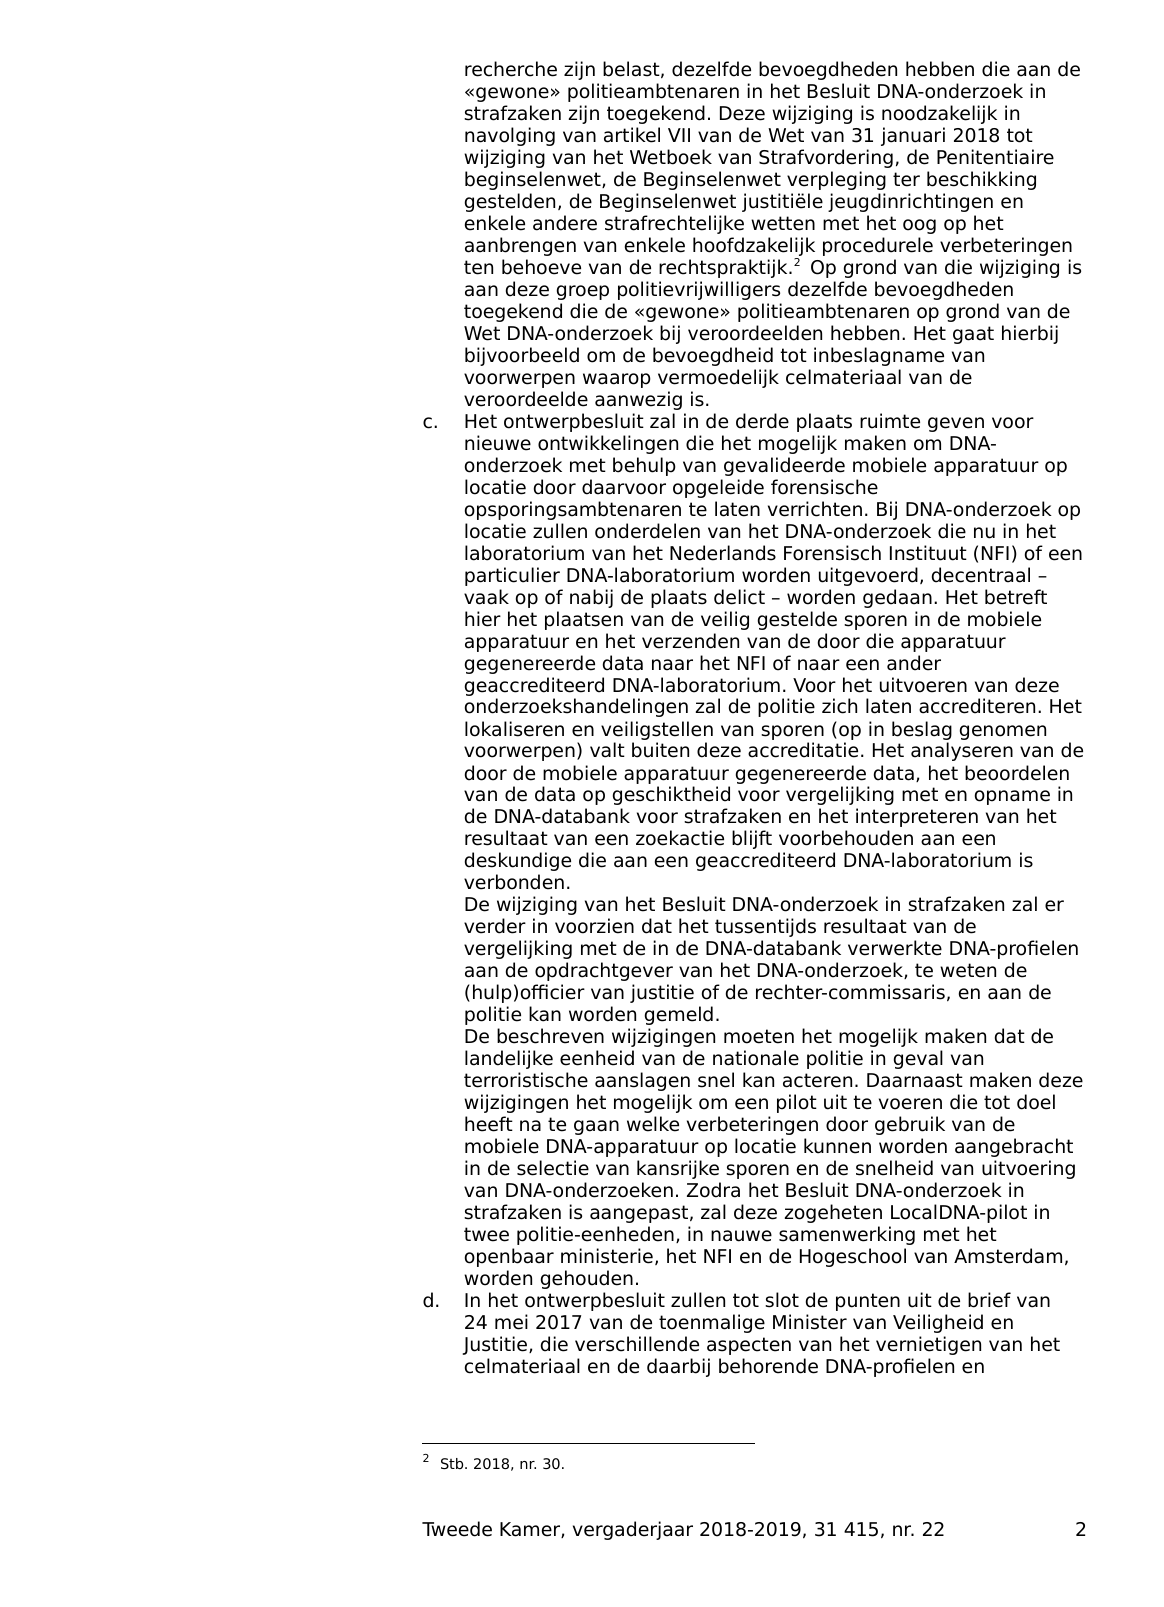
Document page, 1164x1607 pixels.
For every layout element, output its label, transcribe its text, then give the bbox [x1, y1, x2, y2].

text c. Het ontwerpbesluit zal in de derde plaats ruimte geven voor nieuwe ontwikkelingen die het mogelijk maken om DNA-onderzoek met behulp van gevalideerde mobiele apparatuur op locatie door daarvoor opgeleide forensische opsporingsambtenaren te laten verrichten. Bij DNA-onderzoek op locatie zullen onderdelen van het DNA-onderzoek die nu in het laboratorium van het Nederlands Forensisch Instituut (NFI) of een particulier DNA-laboratorium worden uitgevoerd, decentraal – vaak op of nabij de plaats delict – worden gedaan. Het betreft hier het plaatsen van de veilig gestelde sporen in de mobiele apparatuur en het verzenden van de door die apparatuur gegenereerde data naar het NFI of naar een ander geaccrediteerd DNA-laboratorium. Voor het uitvoeren van deze onderzoekshandelingen zal de politie zich laten accrediteren. Het lokaliseren en veiligstellen van sporen (op in beslag genomen voorwerpen) valt buiten deze accreditatie. Het analyseren van de door de mobiele apparatuur gegenereerde data, het beoordelen van de data op geschiktheid voor vergelijking met en opname in de DNA-databank voor strafzaken en het interpreteren van het resultaat van een zoekactie blijft voorbehouden aan een deskundige die aan een geaccrediteerd DNA-laboratorium is verbonden. [422, 411, 1087, 894]
text d. In het ontwerpbesluit zullen tot slot de punten uit de brief van 24 mei 2017 van de toenmalige Minister van Veiligheid en Justitie, die verschillende aspecten van het vernietigen van het celmateriaal en de daarbij behorende DNA-profielen en [422, 1290, 1087, 1378]
text Stb. 2018, nr. 30. [422, 1452, 1087, 1474]
text De wijziging van het Besluit DNA-onderzoek in strafzaken zal er verder in voorzien dat het tussentijds resultaat van de vergelijking met de in de DNA-databank verwerkte DNA-profielen aan de opdrachtgever van het DNA-onderzoek, te weten de (hulp)officier van justitie of de rechter-commissaris, en aan de politie kan worden gemeld. [464, 894, 1087, 1026]
text De beschreven wijzigingen moeten het mogelijk maken dat de landelijke eenheid van de nationale politie in geval van terroristische aanslagen snel kan acteren. Daarnaast maken deze wijzigingen het mogelijk om een pilot uit te voeren die tot doel heeft na te gaan welke verbeteringen door gebruik van de mobiele DNA-apparatuur op locatie kunnen worden aangebracht in de selectie van kansrijke sporen en de snelheid van uitvoering van DNA-onderzoeken. Zodra het Besluit DNA-onderzoek in strafzaken is aangepast, zal deze zogeheten LocalDNA-pilot in twee politie-eenheden, in nauwe samenwerking met het openbaar ministerie, het NFI en de Hogeschool van Amsterdam, worden gehouden. [464, 1026, 1087, 1290]
text recherche zijn belast, dezelfde bevoegdheden hebben die aan de «gewone» politieambtenaren in het Besluit DNA-onderzoek in strafzaken zijn toegekend. Deze wijziging is noodzakelijk in navolging van artikel VII van de Wet van 31 januari 2018 tot wijziging van het Wetboek van Strafvordering, de Penitentiaire beginselenwet, de Beginselenwet verpleging ter beschikking gestelden, de Beginselenwet justitiële jeugdinrichtingen en enkele andere strafrechtelijke wetten met het oog op het aanbrengen van enkele hoofdzakelijk procedurele verbeteringen ten behoeve van de rechtspraktijk. Op grond van die wijziging is aan deze groep politievrijwilligers dezelfde bevoegdheden toegekend die de «gewone» politieambtenaren op grond van de Wet DNA-onderzoek bij veroordeelden hebben. Het gaat hierbij bijvoorbeeld om de bevoegdheid tot inbeslagname van voorwerpen waarop vermoedelijk celmateriaal van de veroordeelde aanwezig is. [422, 59, 1087, 411]
